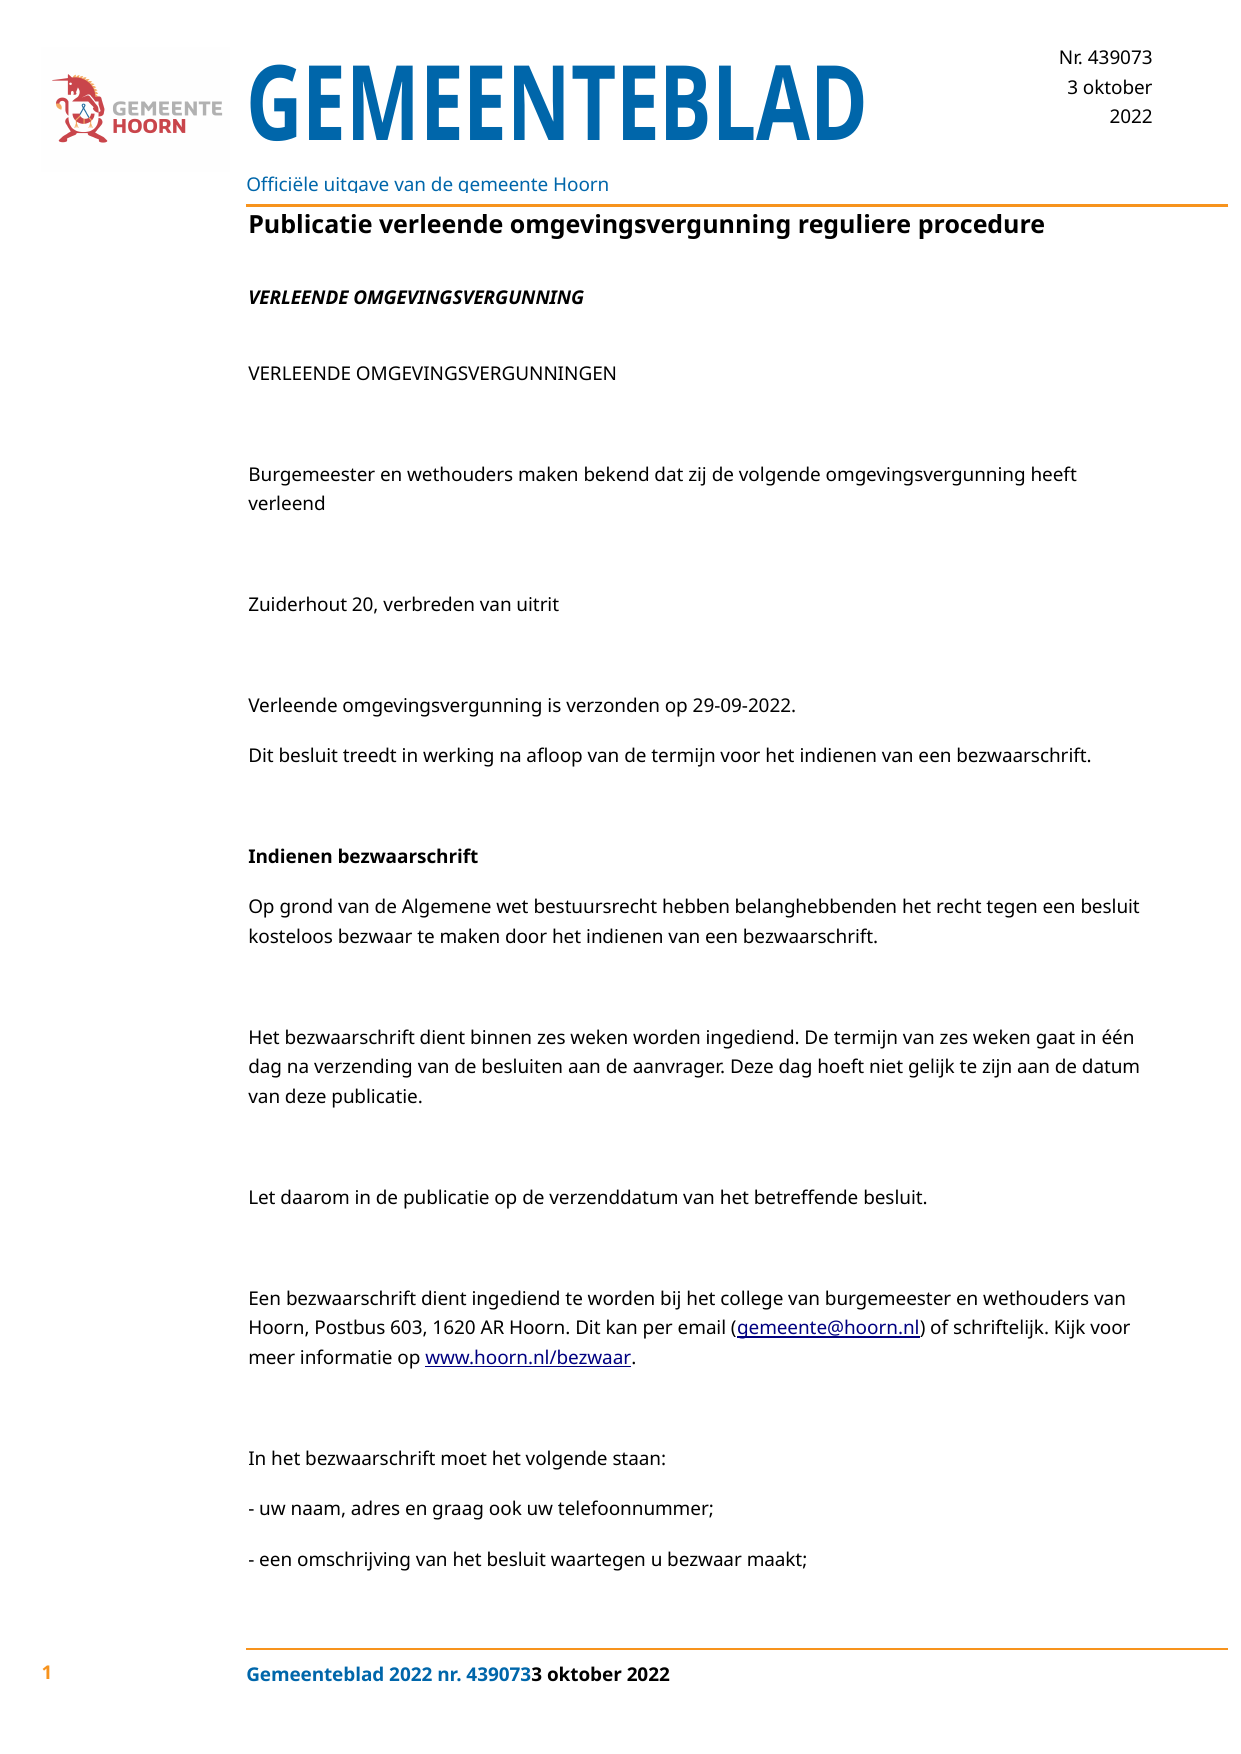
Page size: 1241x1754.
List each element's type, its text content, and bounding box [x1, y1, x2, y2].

text Op grond van de Algemene wet bestuursrecht hebben belanghebbenden het recht tegen een besluit kosteloos bezwaar te maken door het indienen van een bezwaarschrift. [248, 894, 1152, 949]
text - uw naam, adres en graag ook uw telefoonnummer; [248, 1495, 1152, 1521]
text Burgemeester en wethouders maken bekend dat zij de volgende omgevingsvergunning heeft verleend [248, 461, 1152, 516]
text VERLEENDE OMGEVINGSVERGUNNINGEN [248, 360, 1152, 386]
text Dit besluit treedt in werking na afloop van de termijn voor het indienen van een bezwaarschrift. [248, 742, 1152, 768]
text Verleende omgevingsvergunning is verzonden op 29-09-2022. [248, 692, 1152, 718]
text Een bezwaarschrift dient ingediend te worden bij het college van burgemeester en wethouders van Hoorn, Postbus 603, 1620 AR Hoorn. Dit kan per email (gemeente@hoorn.nl) of schriftelijk. Kijk voor meer informatie op www.hoorn.nl/bezwaar. [248, 1285, 1152, 1370]
text In het bezwaarschrift moet het volgende staan: [248, 1445, 1152, 1471]
text Indienen bezwaarschrift [248, 843, 1152, 869]
text VERLEENDE OMGEVINGSVERGUNNING [248, 284, 1152, 309]
text Let daarom in de publicatie op de verzenddatum van het betreffende besluit. [248, 1184, 1152, 1210]
text - een omschrijving van het besluit waartegen u bezwaar maakt; [248, 1546, 1152, 1572]
picture [41, 47, 231, 172]
text Publicatie verleende omgevingsvergunning reguliere procedure [248, 207, 1152, 241]
text Zuiderhout 20, verbreden van uitrit [248, 591, 1152, 617]
text Het bezwaarschrift dient binnen zes weken worden ingediend. De termijn van zes weken gaat in één dag na verzending van de besluiten aan de aanvrager. Deze dag hoeft niet gelijk te zijn aan de datum van deze publicatie. [248, 1024, 1152, 1109]
